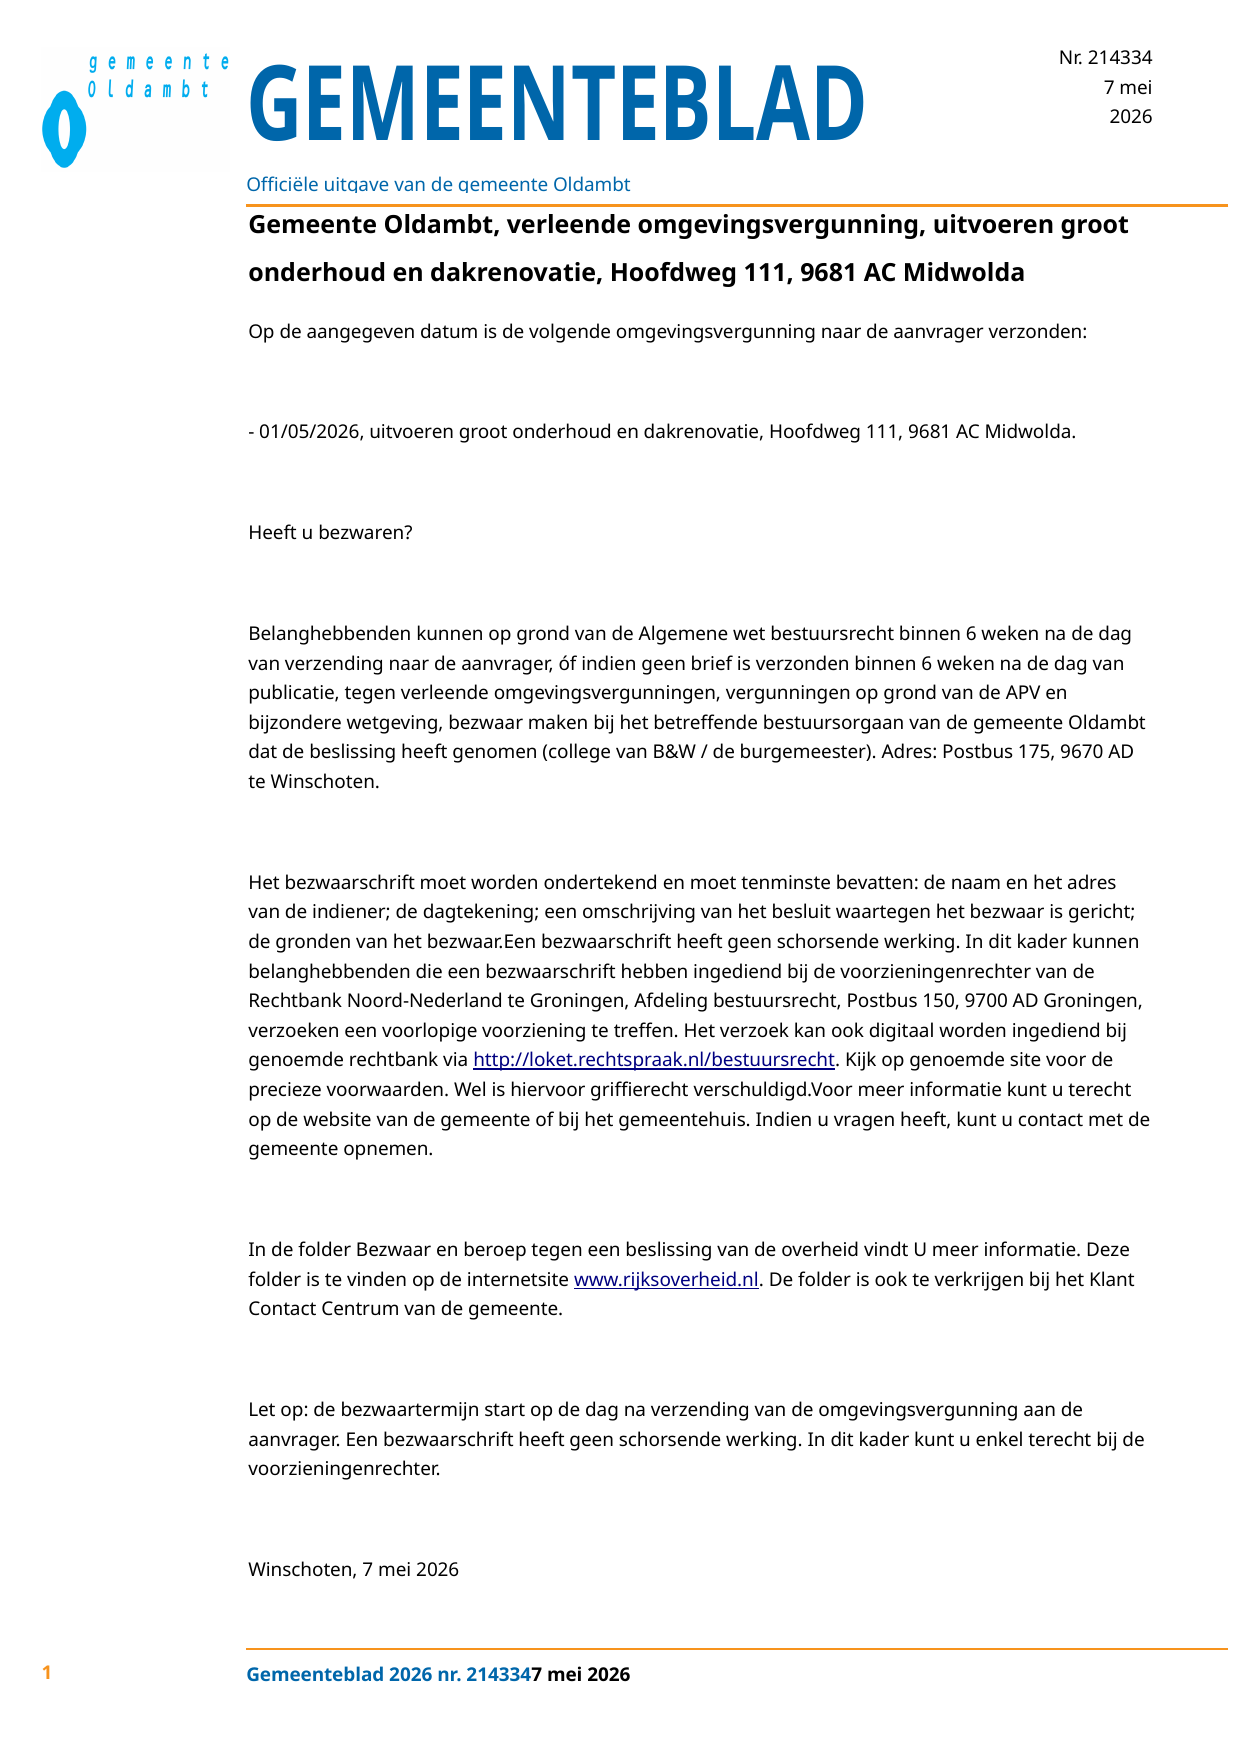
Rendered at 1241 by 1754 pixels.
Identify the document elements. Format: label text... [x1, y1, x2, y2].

text Het bezwaarschrift moet worden ondertekend en moet tenminste bevatten: de naam en het adres van de indiener; de dagtekening; een omschrijving van het besluit waartegen het bezwaar is gericht; de gronden van het bezwaar.Een bezwaarschrift heeft geen schorsende werking. In dit kader kunnen belanghebbenden die een bezwaarschrift hebben ingediend bij de voorzieningenrechter van de Rechtbank Noord-Nederland te Groningen, Afdeling bestuursrecht, Postbus 150, 9700 AD Groningen, verzoeken een voorlopige voorziening te treffen. Het verzoek kan ook digitaal worden ingediend bij genoemde rechtbank via http://loket.rechtspraak.nl/bestuursrecht. Kijk op genoemde site voor de precieze voorwaarden. Wel is hiervoor griffierecht verschuldigd.Voor meer informatie kunt u terecht op de website van de gemeente of bij het gemeentehuis. Indien u vragen heeft, kunt u contact met de gemeente opnemen. [248, 869, 1152, 1161]
text Heeft u bezwaren? [248, 519, 1152, 545]
text Let op: de bezwaartermijn start op de dag na verzending van de omgevingsvergunning aan de aanvrager. Een bezwaarschrift heeft geen schorsende werking. In dit kader kunt u enkel terecht bij de voorzieningenrechter. [248, 1396, 1152, 1481]
picture [41, 47, 231, 172]
text Belanghebbenden kunnen op grond van de Algemene wet bestuursrecht binnen 6 weken na de dag van verzending naar de aanvrager, óf indien geen brief is verzonden binnen 6 weken na de dag van publicatie, tegen verleende omgevingsvergunningen, vergunningen op grond van de APV en bijzondere wetgeving, bezwaar maken bij het betreffende bestuursorgaan van de gemeente Oldambt dat de beslissing heeft genomen (college van B&W / de burgemeester). Adres: Postbus 175, 9670 AD te Winschoten. [248, 620, 1152, 794]
text Op de aangegeven datum is de volgende omgevingsvergunning naar de aanvrager verzonden: [248, 318, 1152, 344]
text Gemeente Oldambt, verleende omgevingsvergunning, uitvoeren groot onderhoud en dakrenovatie, Hoofdweg 111, 9681 AC Midwolda [248, 207, 1152, 288]
text In de folder Bezwaar en beroep tegen een beslissing van de overheid vindt U meer informatie. Deze folder is te vinden op de internetsite www.rijksoverheid.nl. De folder is ook te verkrijgen bij het Klant Contact Centrum van de gemeente. [248, 1236, 1152, 1321]
text - 01/05/2026, uitvoeren groot onderhoud en dakrenovatie, Hoofdweg 111, 9681 AC Midwolda. [248, 419, 1152, 444]
text Winschoten, 7 mei 2026 [248, 1556, 1152, 1582]
